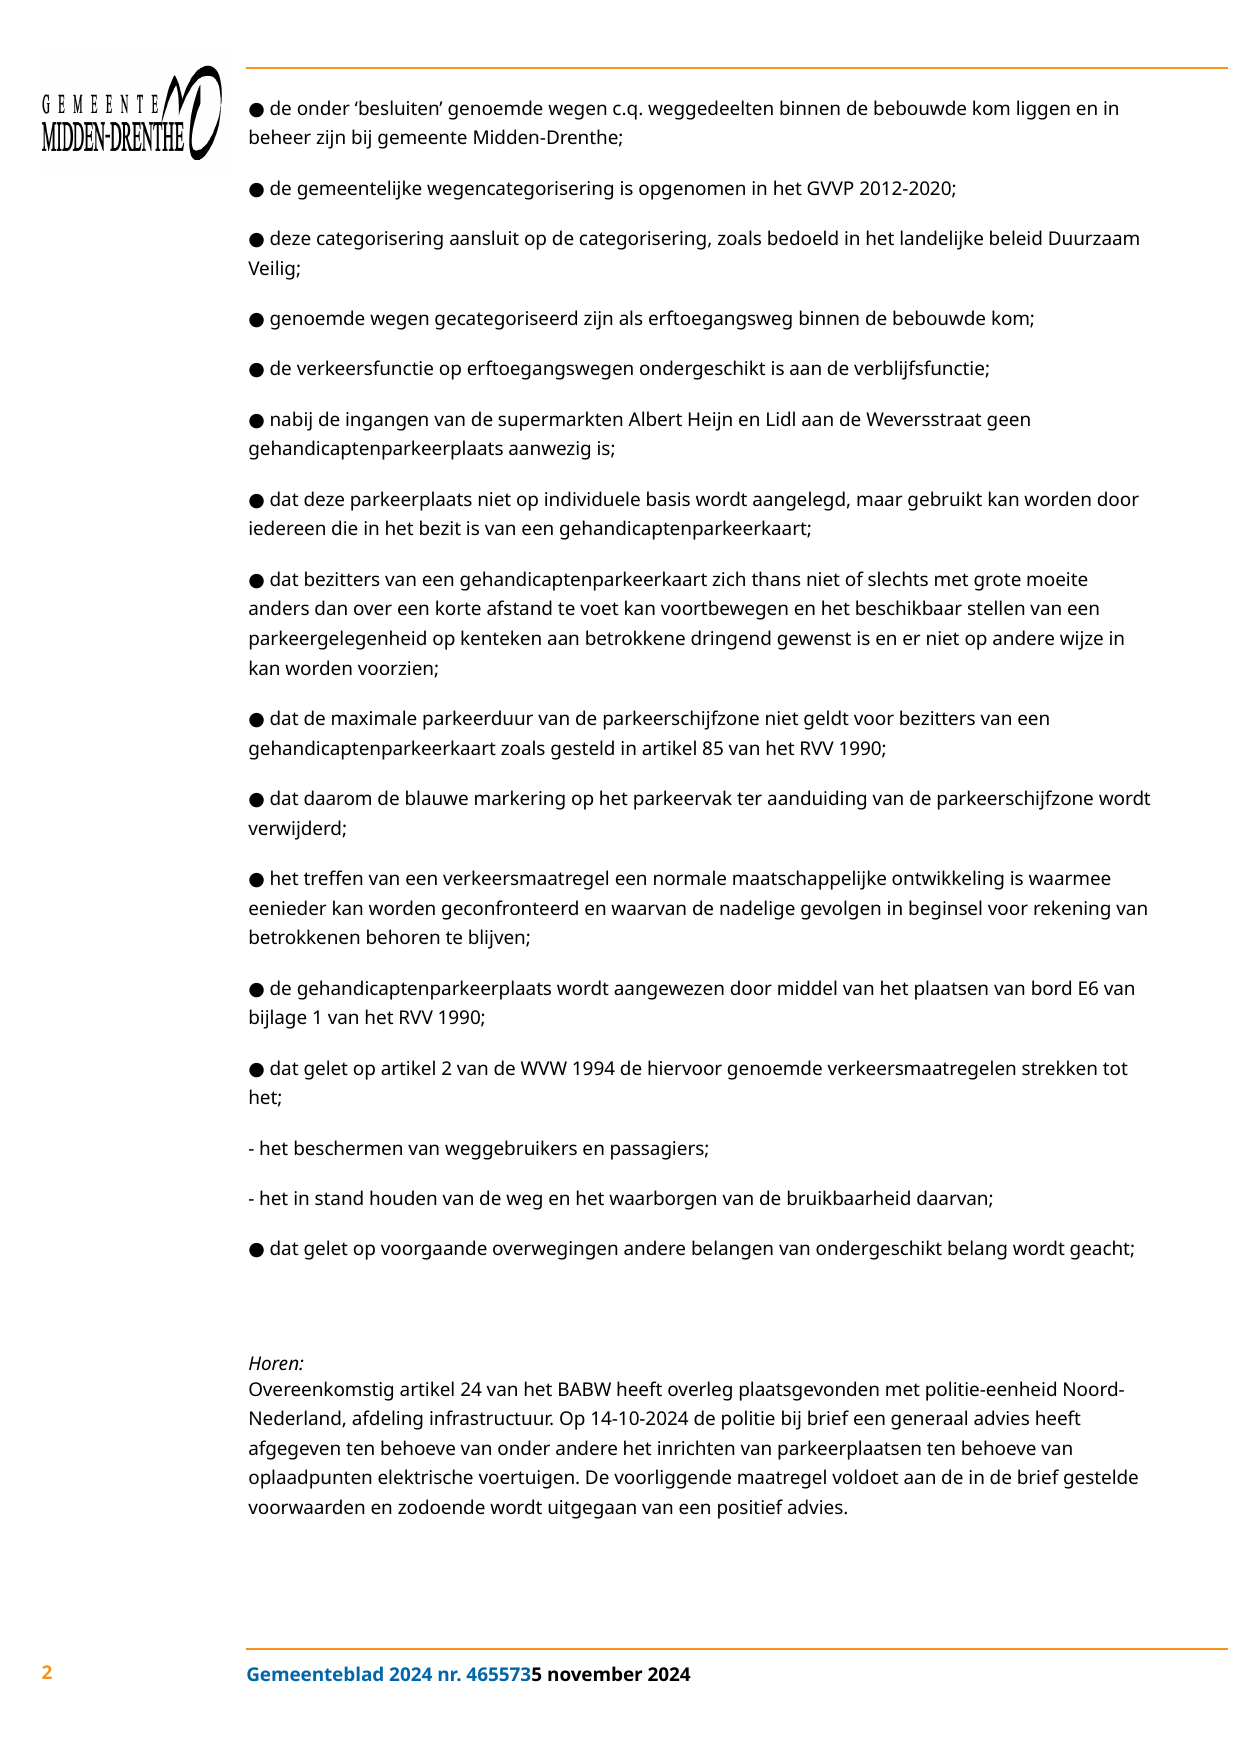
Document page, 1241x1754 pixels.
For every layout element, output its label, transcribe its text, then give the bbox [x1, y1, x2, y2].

text ● de verkeersfunctie op erftoegangswegen ondergeschikt is aan de verblijfsfunctie; [248, 356, 1152, 381]
text Overeenkomstig artikel 24 van het BABW heeft overleg plaatsgevonden met politie-eenheid Noord-Nederland, afdeling infrastructuur. Op 14-10-2024 de politie bij brief een generaal advies heeft afgegeven ten behoeve van onder andere het inrichten van parkeerplaatsen ten behoeve van oplaadpunten elektrische voertuigen. De voorliggende maatregel voldoet aan de in de brief gestelde voorwaarden en zodoende wordt uitgegaan van een positief advies. [248, 1376, 1152, 1520]
text ● dat de maximale parkeerduur van de parkeerschijfzone niet geldt voor bezitters van een gehandicaptenparkeerkaart zoals gesteld in artikel 85 van het RVV 1990; [248, 705, 1152, 761]
text ● de onder ‘besluiten’ genoemde wegen c.q. weggedeelten binnen de bebouwde kom liggen en in beheer zijn bij gemeente Midden-Drenthe; [248, 95, 1152, 150]
text ● dat daarom de blauwe markering op het parkeervak ter aanduiding van de parkeerschijfzone wordt verwijderd; [248, 785, 1152, 841]
text ● genoemde wegen gecategoriseerd zijn als erftoegangsweg binnen de bebouwde kom; [248, 305, 1152, 331]
text - het beschermen van weggebruikers en passagiers; [248, 1135, 1152, 1161]
text ● dat deze parkeerplaats niet op individuele basis wordt aangelegd, maar gebruikt kan worden door iedereen die in het bezit is van een gehandicaptenparkeerkaart; [248, 486, 1152, 541]
picture [41, 47, 231, 172]
text ● nabij de ingangen van de supermarkten Albert Heijn en Lidl aan de Weversstraat geen gehandicaptenparkeerplaats aanwezig is; [248, 406, 1152, 461]
text ● dat gelet op voorgaande overwegingen andere belangen van ondergeschikt belang wordt geacht; [248, 1236, 1152, 1261]
text ● de gemeentelijke wegencategorisering is opgenomen in het GVVP 2012-2020; [248, 175, 1152, 201]
text Horen: [248, 1350, 1152, 1376]
text - het in stand houden van de weg en het waarborgen van de bruikbaarheid daarvan; [248, 1185, 1152, 1211]
text ● de gehandicaptenparkeerplaats wordt aangewezen door middel van het plaatsen van bord E6 van bijlage 1 van het RVV 1990; [248, 975, 1152, 1030]
text ● dat bezitters van een gehandicaptenparkeerkaart zich thans niet of slechts met grote moeite anders dan over een korte afstand te voet kan voortbewegen en het beschikbaar stellen van een parkeergelegenheid op kenteken aan betrokkene dringend gewenst is en er niet op andere wijze in kan worden voorzien; [248, 566, 1152, 681]
text ● het treffen van een verkeersmaatregel een normale maatschappelijke ontwikkeling is waarmee eenieder kan worden geconfronteerd en waarvan de nadelige gevolgen in beginsel voor rekening van betrokkenen behoren te blijven; [248, 865, 1152, 950]
text ● deze categorisering aansluit op de categorisering, zoals bedoeld in het landelijke beleid Duurzaam Veilig; [248, 225, 1152, 281]
text ● dat gelet op artikel 2 van de WVW 1994 de hiervoor genoemde verkeersmaatregelen strekken tot het; [248, 1055, 1152, 1110]
